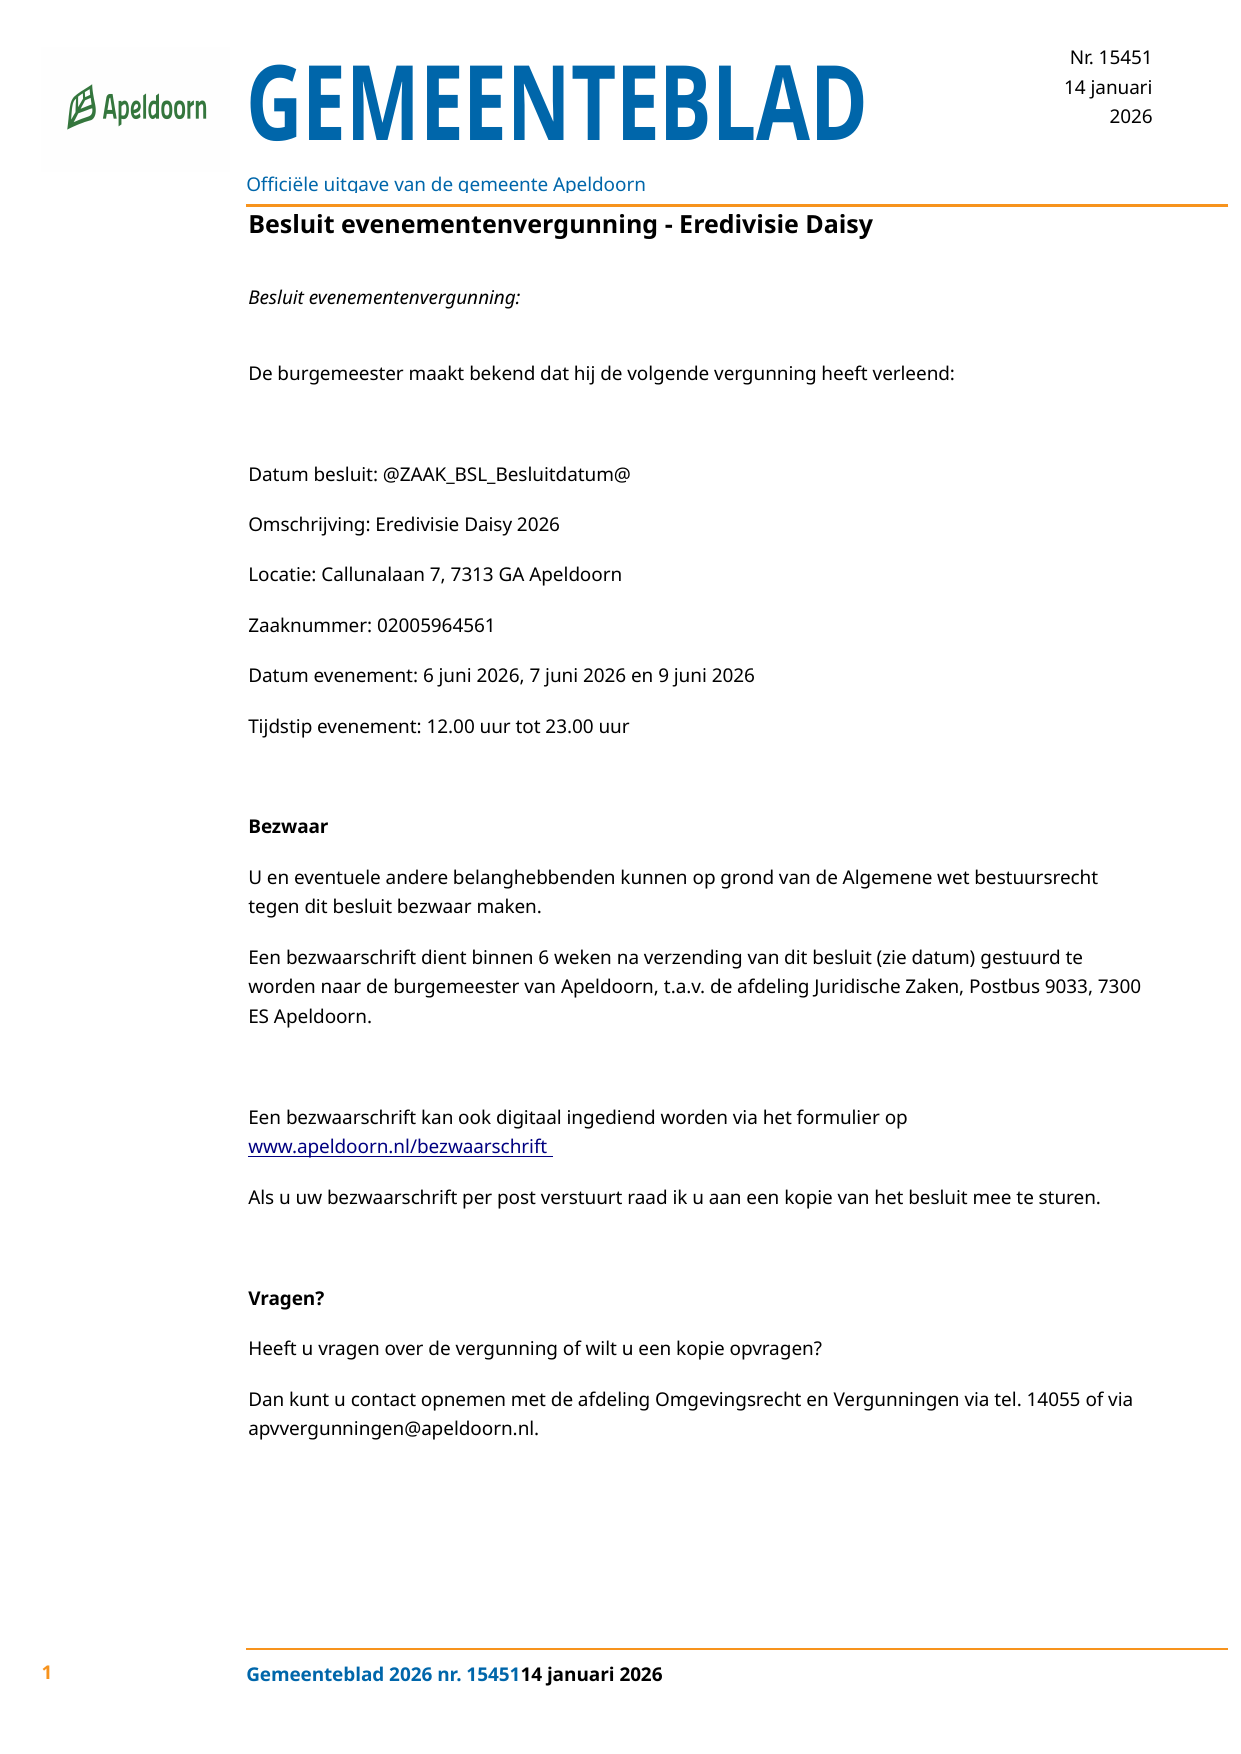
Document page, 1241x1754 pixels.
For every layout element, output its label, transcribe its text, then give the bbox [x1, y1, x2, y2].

text Tijdstip evenement: 12.00 uur tot 23.00 uur [248, 713, 1152, 739]
text Een bezwaarschrift dient binnen 6 weken na verzending van dit besluit (zie datum) gestuurd te worden naar de burgemeester van Apeldoorn, t.a.v. de afdeling Juridische Zaken, Postbus 9033, 7300 ES Apeldoorn. [248, 944, 1152, 1029]
text Besluit evenementenvergunning: [248, 284, 1152, 309]
text Besluit evenementenvergunning - Eredivisie Daisy [248, 207, 1152, 241]
text U en eventuele andere belanghebbenden kunnen op grond van de Algemene wet bestuursrecht tegen dit besluit bezwaar maken. [248, 864, 1152, 919]
picture [41, 47, 231, 172]
text Een bezwaarschrift kan ook digitaal ingediend worden via het formulier op www.apeldoorn.nl/bezwaarschrift [248, 1104, 1152, 1159]
text Locatie: Callunalaan 7, 7313 GA Apeldoorn [248, 562, 1152, 587]
text Bezwaar [248, 814, 1152, 839]
text Omschrijving: Eredivisie Daisy 2026 [248, 511, 1152, 537]
text Datum evenement: 6 juni 2026, 7 juni 2026 en 9 juni 2026 [248, 662, 1152, 688]
text Heeft u vragen over de vergunning of wilt u een kopie opvragen? [248, 1335, 1152, 1361]
text De burgemeester maakt bekend dat hij de volgende vergunning heeft verleend: [248, 360, 1152, 386]
text Zaaknummer: 02005964561 [248, 612, 1152, 638]
text Als u uw bezwaarschrift per post verstuurt raad ik u aan een kopie van het besluit mee te sturen. [248, 1184, 1152, 1210]
text Datum besluit: @ZAAK_BSL_Besluitdatum@ [248, 461, 1152, 487]
text Vragen? [248, 1285, 1152, 1311]
text Dan kunt u contact opnemen met de afdeling Omgevingsrecht en Vergunningen via tel. 14055 of via apvvergunningen@apeldoorn.nl. [248, 1386, 1152, 1441]
